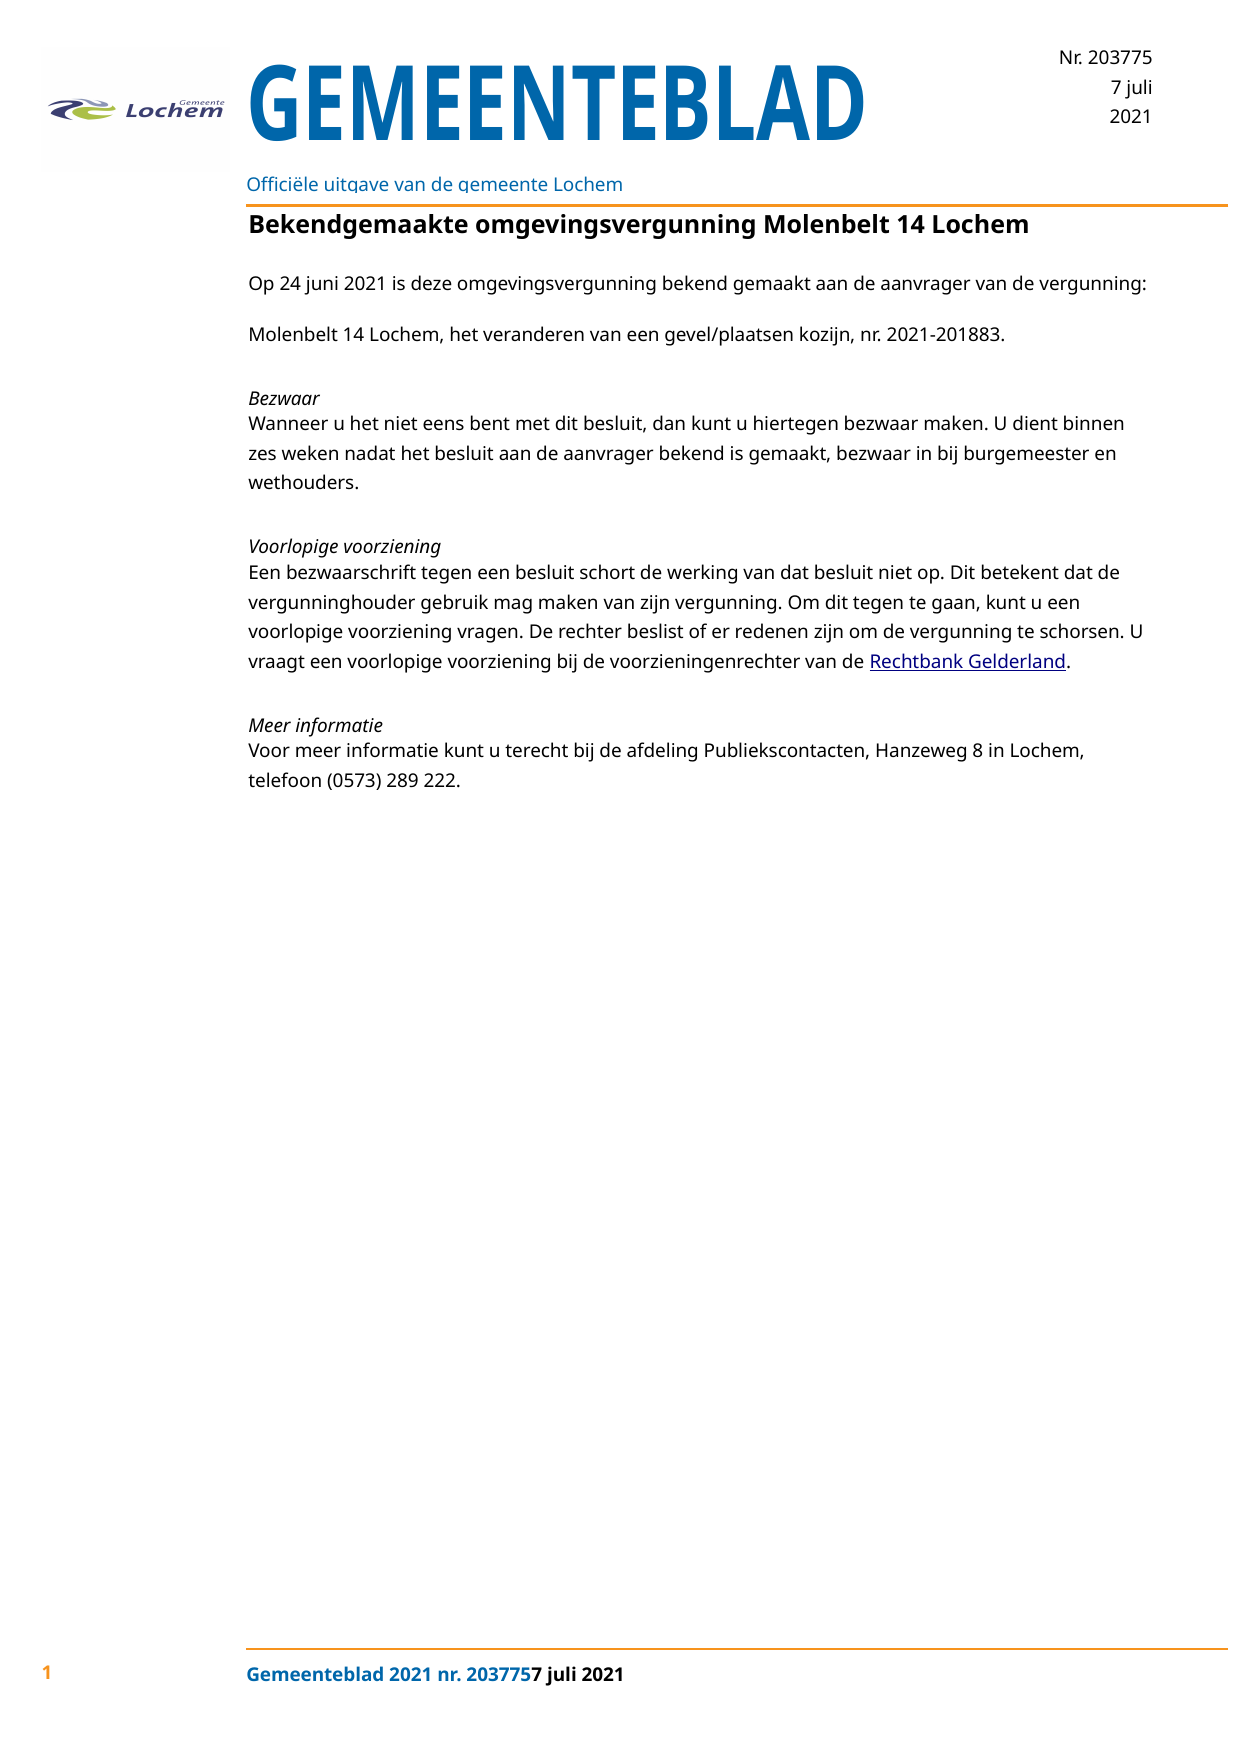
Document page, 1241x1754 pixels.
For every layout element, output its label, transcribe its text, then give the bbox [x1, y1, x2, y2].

text Voorlopige voorziening [248, 533, 1152, 559]
text Bezwaar [248, 385, 1152, 410]
text Wanneer u het niet eens bent met dit besluit, dan kunt u hiertegen bezwaar maken. U dient binnen zes weken nadat het besluit aan de aanvrager bekend is gemaakt, bezwaar in bij burgemeester en wethouders. [248, 410, 1152, 495]
text Bekendgemaakte omgevingsvergunning Molenbelt 14 Lochem [248, 207, 1152, 241]
text Een bezwaarschrift tegen een besluit schort de werking van dat besluit niet op. Dit betekent dat de vergunninghouder gebruik mag maken van zijn vergunning. Om dit tegen te gaan, kunt u een voorlopige voorziening vragen. De rechter beslist of er redenen zijn om de vergunning te schorsen. U vraagt een voorlopige voorziening bij de voorzieningenrechter van de Rechtbank Gelderland. [248, 559, 1152, 674]
picture [41, 47, 231, 172]
text Meer informatie [248, 712, 1152, 738]
text Op 24 juni 2021 is deze omgevingsvergunning bekend gemaakt aan de aanvrager van de vergunning: [248, 270, 1152, 296]
text Molenbelt 14 Lochem, het veranderen van een gevel/plaatsen kozijn, nr. 2021-201883. [248, 321, 1152, 346]
text Voor meer informatie kunt u terecht bij de afdeling Publiekscontacten, Hanzeweg 8 in Lochem, telefoon (0573) 289 222. [248, 738, 1152, 793]
